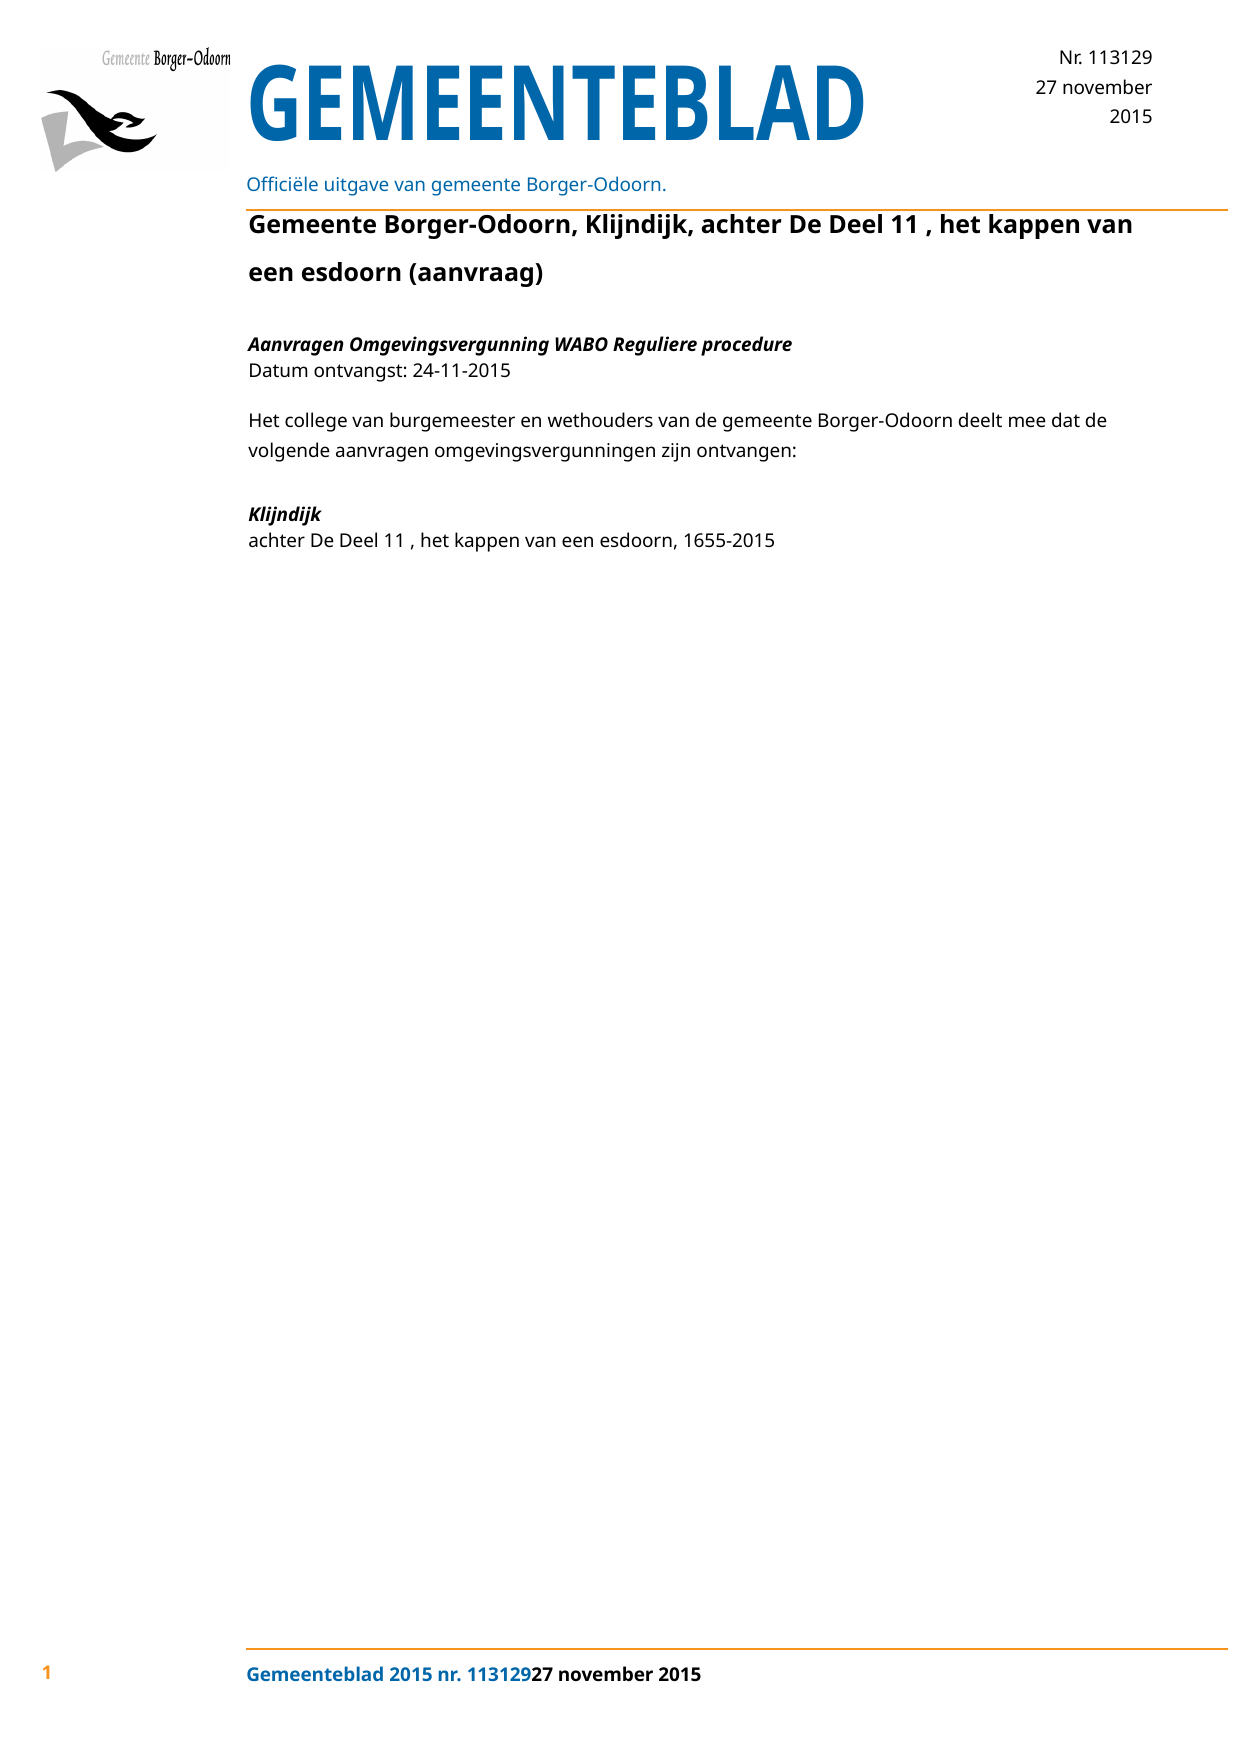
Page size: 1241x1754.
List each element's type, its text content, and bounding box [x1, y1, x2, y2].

picture [41, 47, 231, 172]
text Aanvragen Omgevingsvergunning WABO Reguliere procedure [248, 331, 1152, 357]
text achter De Deel 11 , het kappen van een esdoorn, 1655-2015 [248, 527, 1152, 553]
text Klijndijk [248, 501, 1152, 527]
text Gemeente Borger-Odoorn, Klijndijk, achter De Deel 11 , het kappen van een esdoorn (aanvraag) [248, 211, 1152, 288]
text Datum ontvangst: 24-11-2015 [248, 357, 1152, 383]
text Het college van burgemeester en wethouders van de gemeente Borger-Odoorn deelt mee dat de volgende aanvragen omgevingsvergunningen zijn ontvangen: [248, 408, 1152, 463]
